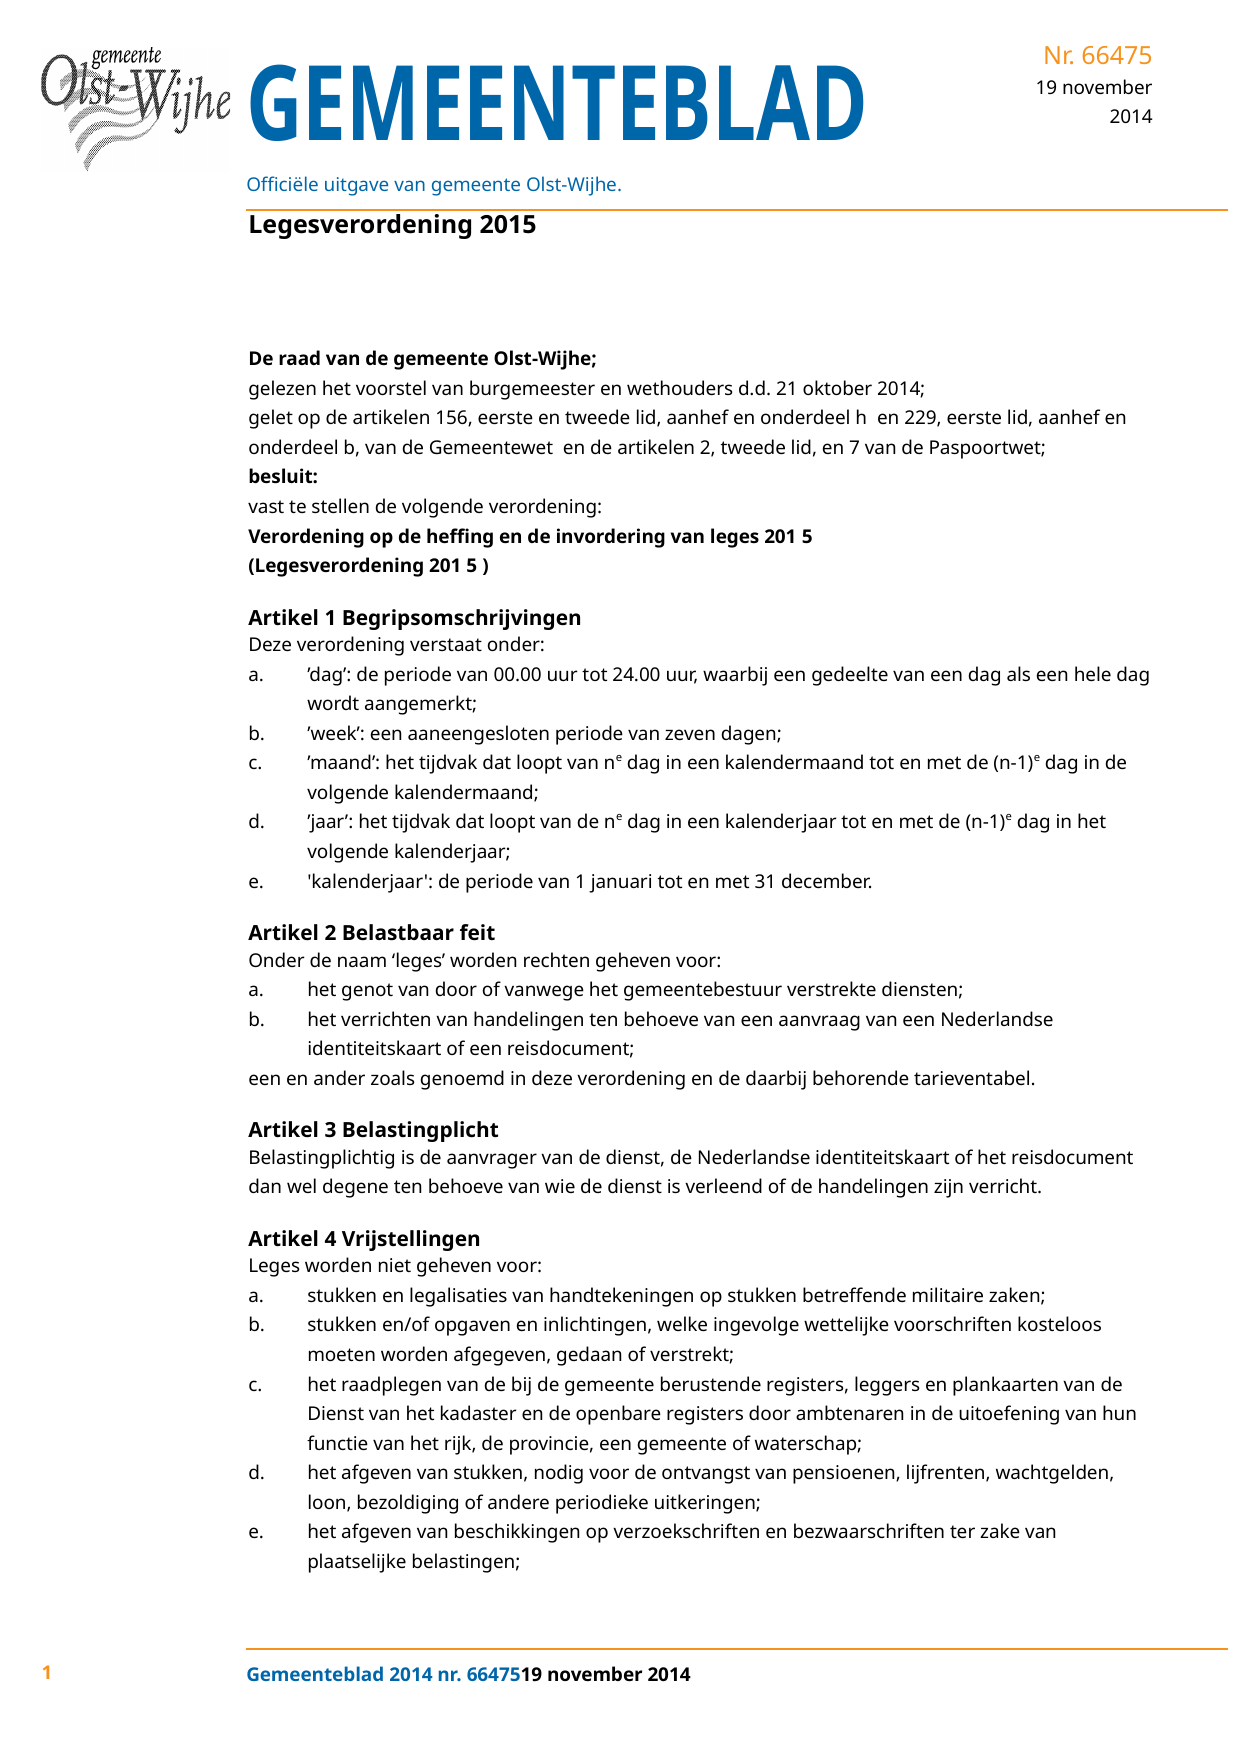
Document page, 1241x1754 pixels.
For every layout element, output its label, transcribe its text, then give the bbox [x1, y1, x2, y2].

text Belastingplichtig is de aanvrager van de dienst, de Nederlandse identiteitskaart of het reisdocument dan wel degene ten behoeve van wie de dienst is verleend of de handelingen zijn verricht. [248, 1144, 1152, 1199]
text een en ander zoals genoemd in deze verordening en de daarbij behorende tarieventabel. [248, 1065, 1152, 1091]
text besluit: [248, 464, 1152, 489]
list het genot van door of vanwege het gemeentebestuur verstrekte diensten; [248, 976, 1152, 1002]
list het raadplegen van de bij de gemeente berustende registers, leggers en plankaarten van de Dienst van het kadaster en de openbare registers door ambtenaren in de uitoefening van hun functie van het rijk, de provincie, een gemeente of waterschap; [248, 1371, 1152, 1456]
text Artikel 2 Belastbaar feit [248, 918, 1152, 947]
text Onder de naam ‘leges’ worden rechten geheven voor: [248, 947, 1152, 972]
text Artikel 3 Belastingplicht [248, 1116, 1152, 1144]
text Deze verordening verstaat onder: [248, 631, 1152, 657]
list het verrichten van handelingen ten behoeve van een aanvraag van een Nederlandse identiteitskaart of een reisdocument; [248, 1006, 1152, 1061]
list ’jaar’: het tijdvak dat loopt van de ne dag in een kalenderjaar tot en met de (n-1)e dag in het volgende kalenderjaar; [248, 809, 1152, 864]
text Legesverordening 2015 [248, 211, 1152, 241]
text De raad van de gemeente Olst-Wijhe; [248, 345, 1152, 371]
text vast te stellen de volgende verordening: [248, 493, 1152, 519]
text (Legesverordening 201 5 ) [248, 552, 1152, 578]
list 'kalenderjaar': de periode van 1 januari tot en met 31 december. [248, 868, 1152, 894]
list stukken en legalisaties van handtekeningen op stukken betreffende militaire zaken; [248, 1282, 1152, 1308]
text Artikel 1 Begripsomschrijvingen [248, 603, 1152, 631]
text gelet op de artikelen 156, eerste en tweede lid, aanhef en onderdeel h en 229, eerste lid, aanhef en onderdeel b, van de Gemeentewet en de artikelen 2, tweede lid, en 7 van de Paspoortwet; [248, 404, 1152, 460]
list stukken en/of opgaven en inlichtingen, welke ingevolge wettelijke voorschriften kosteloos moeten worden afgegeven, gedaan of verstrekt; [248, 1312, 1152, 1367]
text Artikel 4 Vrijstellingen [248, 1224, 1152, 1252]
list het afgeven van beschikkingen op verzoekschriften en bezwaarschriften ter zake van plaatselijke belastingen; [248, 1519, 1152, 1574]
text Verordening op de heffing en de invordering van leges 201 5 [248, 523, 1152, 548]
list ’week’: een aaneengesloten periode van zeven dagen; [248, 720, 1152, 746]
text gelezen het voorstel van burgemeester en wethouders d.d. 21 oktober 2014; [248, 375, 1152, 401]
list het afgeven van stukken, nodig voor de ontvangst van pensioenen, lijfrenten, wachtgelden, loon, bezoldiging of andere periodieke uitkeringen; [248, 1459, 1152, 1515]
picture [41, 47, 231, 172]
list ’dag’: de periode van 00.00 uur tot 24.00 uur, waarbij een gedeelte van een dag als een hele dag wordt aangemerkt; [248, 661, 1152, 716]
text Leges worden niet geheven voor: [248, 1252, 1152, 1278]
list ’maand’: het tijdvak dat loopt van ne dag in een kalendermaand tot en met de (n-1)e dag in de volgende kalendermaand; [248, 749, 1152, 805]
